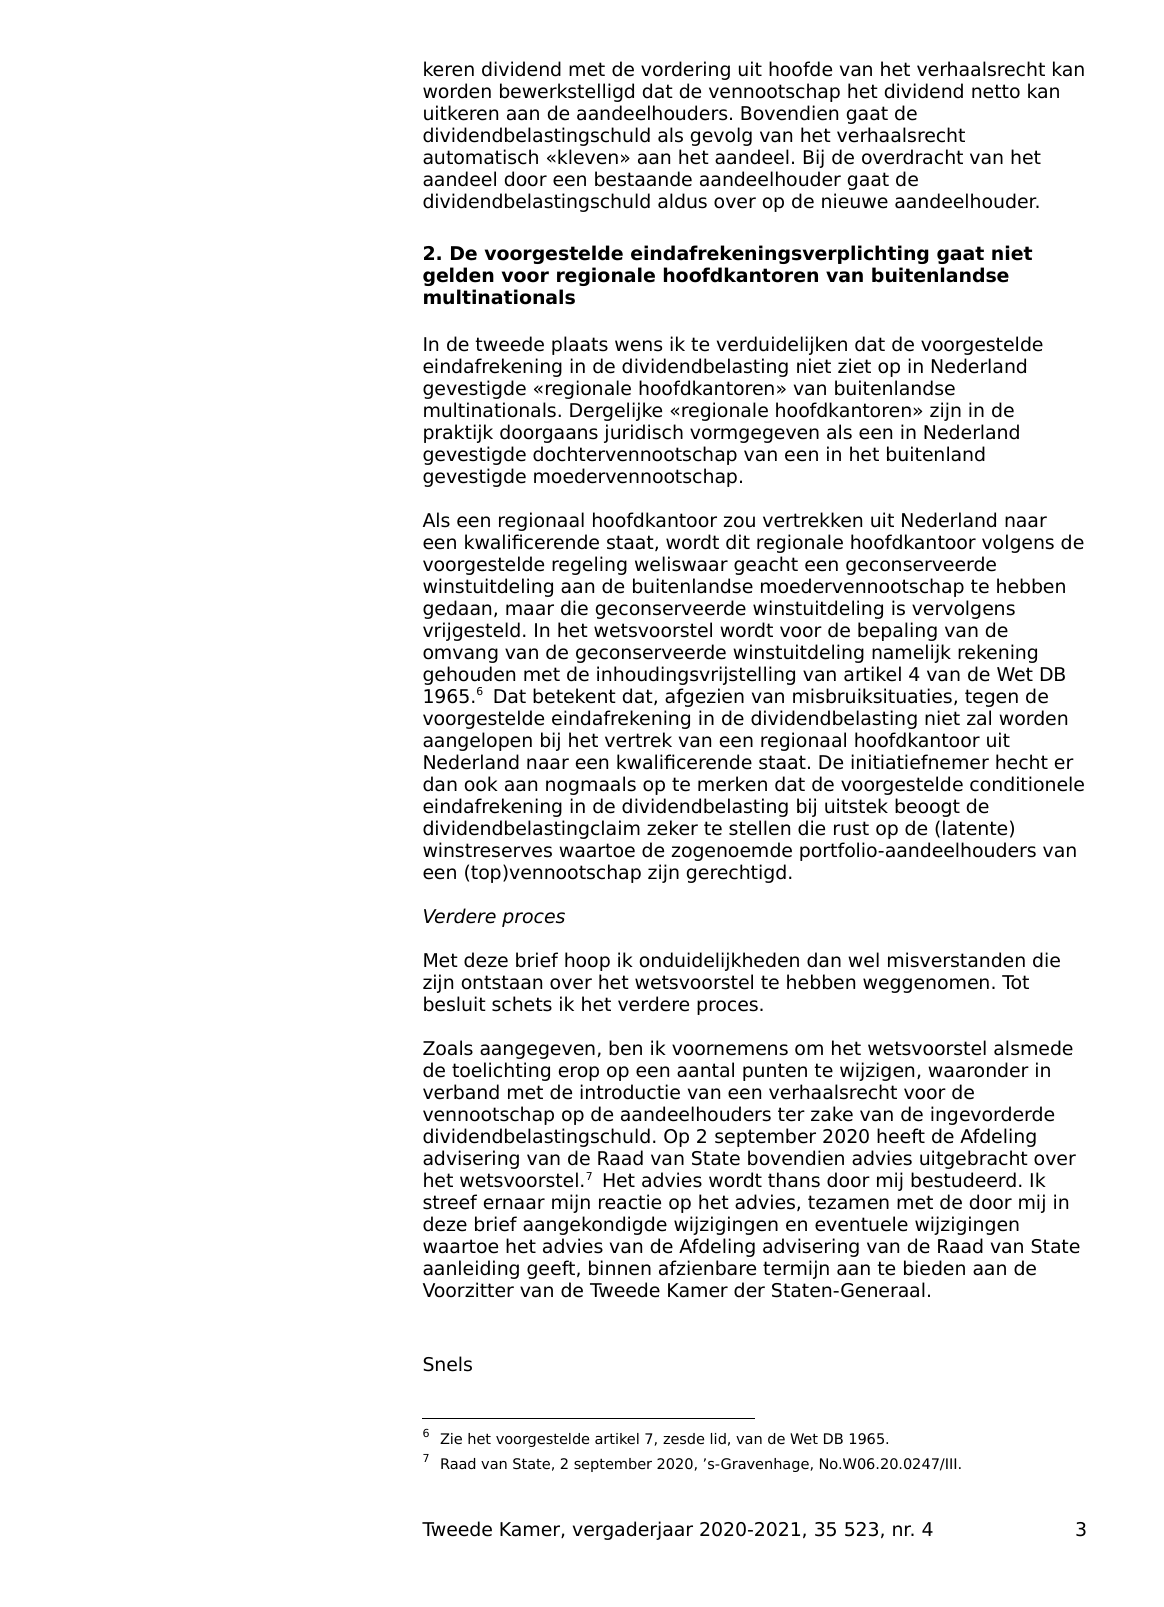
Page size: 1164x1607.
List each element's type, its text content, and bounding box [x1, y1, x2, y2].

text Met deze brief hoop ik onduidelijkheden dan wel misverstanden die zijn ontstaan over het wetsvoorstel te hebben weggenomen. Tot besluit schets ik het verdere proces. [422, 950, 1087, 1016]
text Raad van State, 2 september 2020, ’s-Gravenhage, No.W06.20.0247/III. [422, 1452, 1087, 1474]
text Zie het voorgestelde artikel 7, zesde lid, van de Wet DB 1965. [422, 1427, 1087, 1449]
text Zoals aangegeven, ben ik voornemens om het wetsvoorstel alsmede de toelichting erop op een aantal punten te wijzigen, waaronder in verband met de introductie van een verhaalsrecht voor de vennootschap op de aandeelhouders ter zake van de ingevorderde dividendbelastingschuld. Op 2 september 2020 heeft de Afdeling advisering van de Raad van State bovendien advies uitgebracht over het wetsvoorstel. Het advies wordt thans door mij bestudeerd. Ik streef ernaar mijn reactie op het advies, tezamen met de door mij in deze brief aangekondigde wijzigingen en eventuele wijzigingen waartoe het advies van de Afdeling advisering van de Raad van State aanleiding geeft, binnen afzienbare termijn aan te bieden aan de Voorzitter van de Tweede Kamer der Staten-Generaal. [422, 1038, 1087, 1302]
text In de tweede plaats wens ik te verduidelijken dat de voorgestelde eindafrekening in de dividendbelasting niet ziet op in Nederland gevestigde «regionale hoofdkantoren» van buitenlandse multinationals. Dergelijke «regionale hoofdkantoren» zijn in de praktijk doorgaans juridisch vormgegeven als een in Nederland gevestigde dochtervennootschap van een in het buitenland gevestigde moedervennootschap. [422, 334, 1087, 488]
text Snels [422, 1332, 1087, 1376]
text keren dividend met de vordering uit hoofde van het verhaalsrecht kan worden bewerkstelligd dat de vennootschap het dividend netto kan uitkeren aan de aandeelhouders. Bovendien gaat de dividendbelastingschuld als gevolg van het verhaalsrecht automatisch «kleven» aan het aandeel. Bij de overdracht van het aandeel door een bestaande aandeelhouder gaat de dividendbelastingschuld aldus over op de nieuwe aandeelhouder. [422, 59, 1087, 213]
text Als een regionaal hoofdkantoor zou vertrekken uit Nederland naar een kwalificerende staat, wordt dit regionale hoofdkantoor volgens de voorgestelde regeling weliswaar geacht een geconserveerde winstuitdeling aan de buitenlandse moedervennootschap te hebben gedaan, maar die geconserveerde winstuitdeling is vervolgens vrijgesteld. In het wetsvoorstel wordt voor de bepaling van de omvang van de geconserveerde winstuitdeling namelijk rekening gehouden met de inhoudingsvrijstelling van artikel 4 van de Wet DB 1965. Dat betekent dat, afgezien van misbruiksituaties, tegen de voorgestelde eindafrekening in de dividendbelasting niet zal worden aangelopen bij het vertrek van een regionaal hoofdkantoor uit Nederland naar een kwalificerende staat. De initiatiefnemer hecht er dan ook aan nogmaals op te merken dat de voorgestelde conditionele eindafrekening in de dividendbelasting bij uitstek beoogt de dividendbelastingclaim zeker te stellen die rust op de (latente) winstreserves waartoe de zogenoemde portfolio-aandeelhouders van een (top)vennootschap zijn gerechtigd. [422, 510, 1087, 883]
subtitle 2. De voorgestelde eindafrekeningsverplichting gaat niet gelden voor regionale hoofdkantoren van buitenlandse multinationals [422, 243, 1087, 309]
subtitle Verdere proces [422, 906, 1087, 928]
